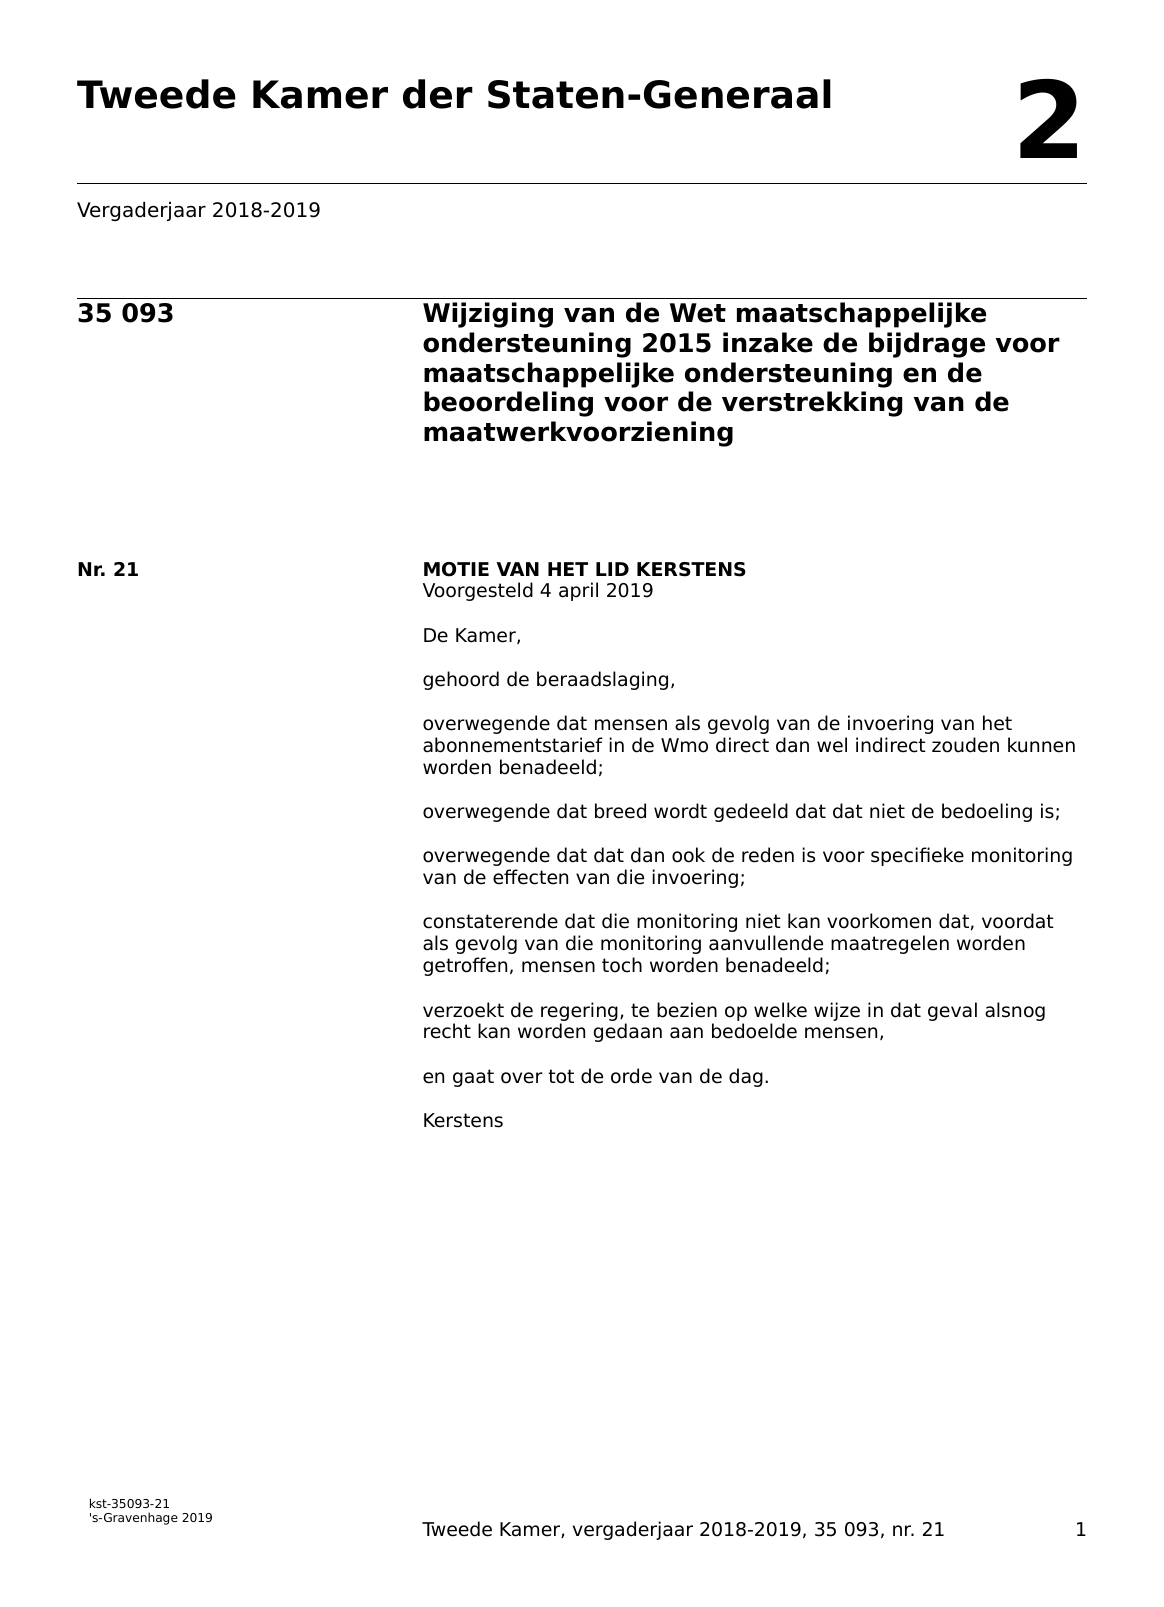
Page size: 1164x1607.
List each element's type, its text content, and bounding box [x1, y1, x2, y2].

text overwegende dat dat dan ook de reden is voor specifieke monitoring van de effecten van die invoering; [422, 845, 1087, 889]
text gehoord de beraadslaging, [422, 669, 1087, 691]
subtitle Nr. 21 MOTIE VAN HET LID KERSTENS [77, 558, 1087, 580]
subtitle 35 093 Wijziging van de Wet maatschappelijke ondersteuning 2015 inzake de bijdrage voor maatschappelijke ondersteuning en de beoordeling voor de verstrekking van de maatwerkvoorziening [77, 299, 1087, 447]
table_header 2 [886, 59, 1087, 183]
table_header Tweede Kamer der Staten-Generaal [77, 59, 886, 183]
text 's-Gravenhage 2019 [88, 1511, 323, 1525]
text overwegende dat breed wordt gedeeld dat dat niet de bedoeling is; [422, 801, 1087, 823]
text constaterende dat die monitoring niet kan voorkomen dat, voordat als gevolg van die monitoring aanvullende maatregelen worden getroffen, mensen toch worden benadeeld; [422, 911, 1087, 977]
table_cell Vergaderjaar 2018-2019 [77, 184, 1087, 298]
text Voorgesteld 4 april 2019 [422, 580, 1087, 602]
text overwegende dat mensen als gevolg van de invoering van het abonnementstarief in de Wmo direct dan wel indirect zouden kunnen worden benadeeld; [422, 713, 1087, 779]
text en gaat over tot de orde van de dag. [422, 1066, 1087, 1088]
text Kerstens [422, 1110, 1087, 1132]
text kst-35093-21 [88, 1497, 323, 1511]
text De Kamer, [422, 624, 1087, 647]
text verzoekt de regering, te bezien op welke wijze in dat geval alsnog recht kan worden gedaan aan bedoelde mensen, [422, 999, 1087, 1043]
